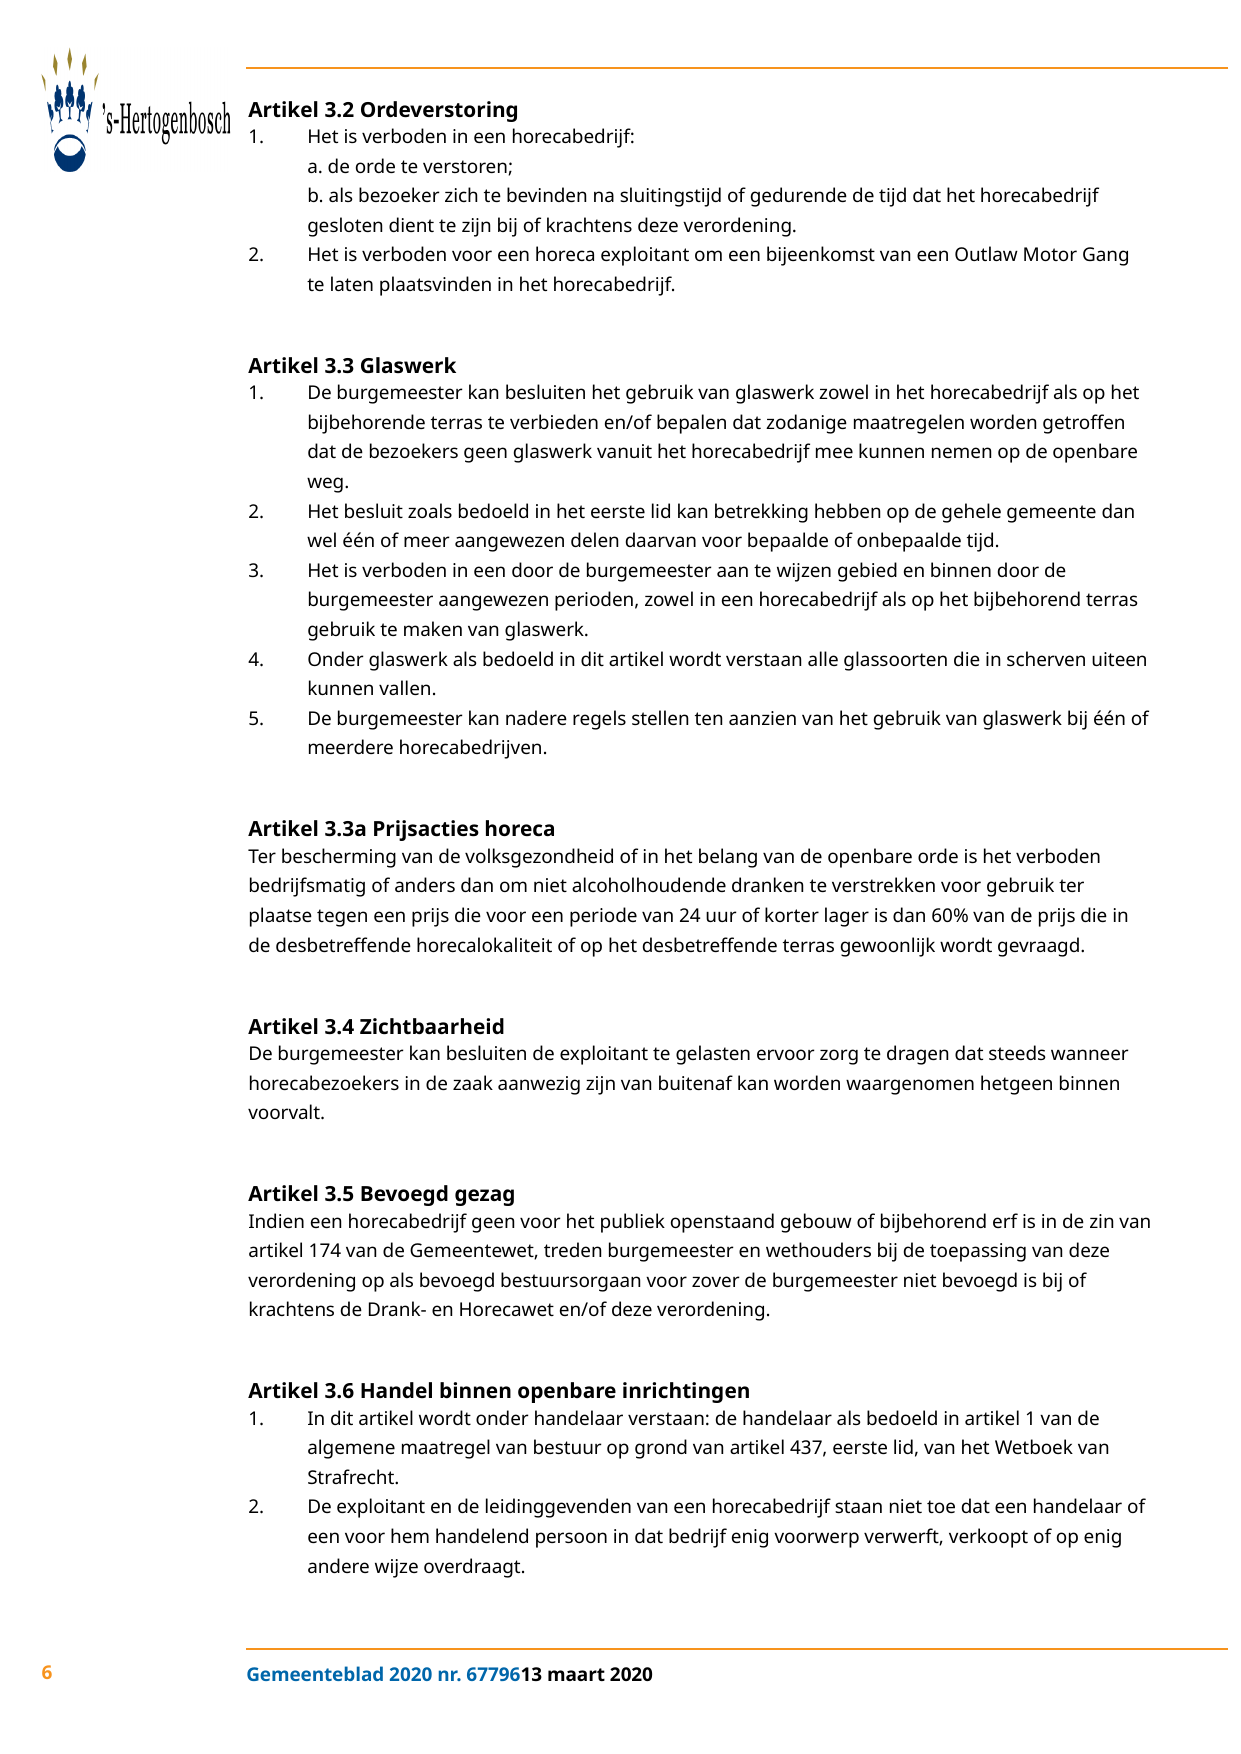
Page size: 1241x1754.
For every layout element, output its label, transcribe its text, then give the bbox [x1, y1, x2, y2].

list De burgemeester kan besluiten het gebruik van glaswerk zowel in het horecabedrijf als op het bijbehorende terras te verbieden en/of bepalen dat zodanige maatregelen worden getroffen dat de bezoekers geen glaswerk vanuit het horecabedrijf mee kunnen nemen op de openbare weg. [248, 379, 1152, 494]
list a. de orde te verstoren; [248, 153, 1152, 178]
list Het is verboden in een horecabedrijf: [248, 123, 1152, 149]
text Artikel 3.3a Prijsacties horeca [248, 814, 1152, 843]
list Onder glaswerk als bedoeld in dit artikel wordt verstaan alle glassoorten die in scherven uiteen kunnen vallen. [248, 646, 1152, 701]
list Het besluit zoals bedoeld in het eerste lid kan betrekking hebben op de gehele gemeente dan wel één of meer aangewezen delen daarvan voor bepaalde of onbepaalde tijd. [248, 498, 1152, 553]
list De exploitant en de leidinggevenden van een horecabedrijf staan niet toe dat een handelaar of een voor hem handelend persoon in dat bedrijf enig voorwerp verwerft, verkoopt of op enig andere wijze overdraagt. [248, 1494, 1152, 1579]
text Artikel 3.3 Glaswerk [248, 351, 1152, 379]
text De burgemeester kan besluiten de exploitant te gelasten ervoor zorg te dragen dat steeds wanneer horecabezoekers in de zaak aanwezig zijn van buitenaf kan worden waargenomen hetgeen binnen voorvalt. [248, 1040, 1152, 1125]
picture [41, 47, 231, 172]
text Ter bescherming van de volksgezondheid of in het belang van de openbare orde is het verboden bedrijfsmatig of anders dan om niet alcoholhoudende dranken te verstrekken voor gebruik ter plaatse tegen een prijs die voor een periode van 24 uur of korter lager is dan 60% van de prijs die in de desbetreffende horecalokaliteit of op het desbetreffende terras gewoonlijk wordt gevraagd. [248, 843, 1152, 957]
text Artikel 3.4 Zichtbaarheid [248, 1012, 1152, 1040]
list Het is verboden in een door de burgemeester aan te wijzen gebied en binnen door de burgemeester aangewezen perioden, zowel in een horecabedrijf als op het bijbehorend terras gebruik te maken van glaswerk. [248, 557, 1152, 642]
text Artikel 3.6 Handel binnen openbare inrichtingen [248, 1377, 1152, 1405]
list Het is verboden voor een horeca exploitant om een bijeenkomst van een Outlaw Motor Gang te laten plaatsvinden in het horecabedrijf. [248, 242, 1152, 297]
text Artikel 3.2 Ordeverstoring [248, 95, 1152, 123]
list De burgemeester kan nadere regels stellen ten aanzien van het gebruik van glaswerk bij één of meerdere horecabedrijven. [248, 705, 1152, 760]
list b. als bezoeker zich te bevinden na sluitingstijd of gedurende de tijd dat het horecabedrijf gesloten dient te zijn bij of krachtens deze verordening. [248, 182, 1152, 238]
text Artikel 3.5 Bevoegd gezag [248, 1179, 1152, 1208]
text Indien een horecabedrijf geen voor het publiek openstaand gebouw of bijbehorend erf is in de zin van artikel 174 van de Gemeentewet, treden burgemeester en wethouders bij de toepassing van deze verordening op als bevoegd bestuursorgaan voor zover de burgemeester niet bevoegd is bij of krachtens de Drank- en Horecawet en/of deze verordening. [248, 1208, 1152, 1322]
list In dit artikel wordt onder handelaar verstaan: de handelaar als bedoeld in artikel 1 van de algemene maatregel van bestuur op grond van artikel 437, eerste lid, van het Wetboek van Strafrecht. [248, 1405, 1152, 1490]
